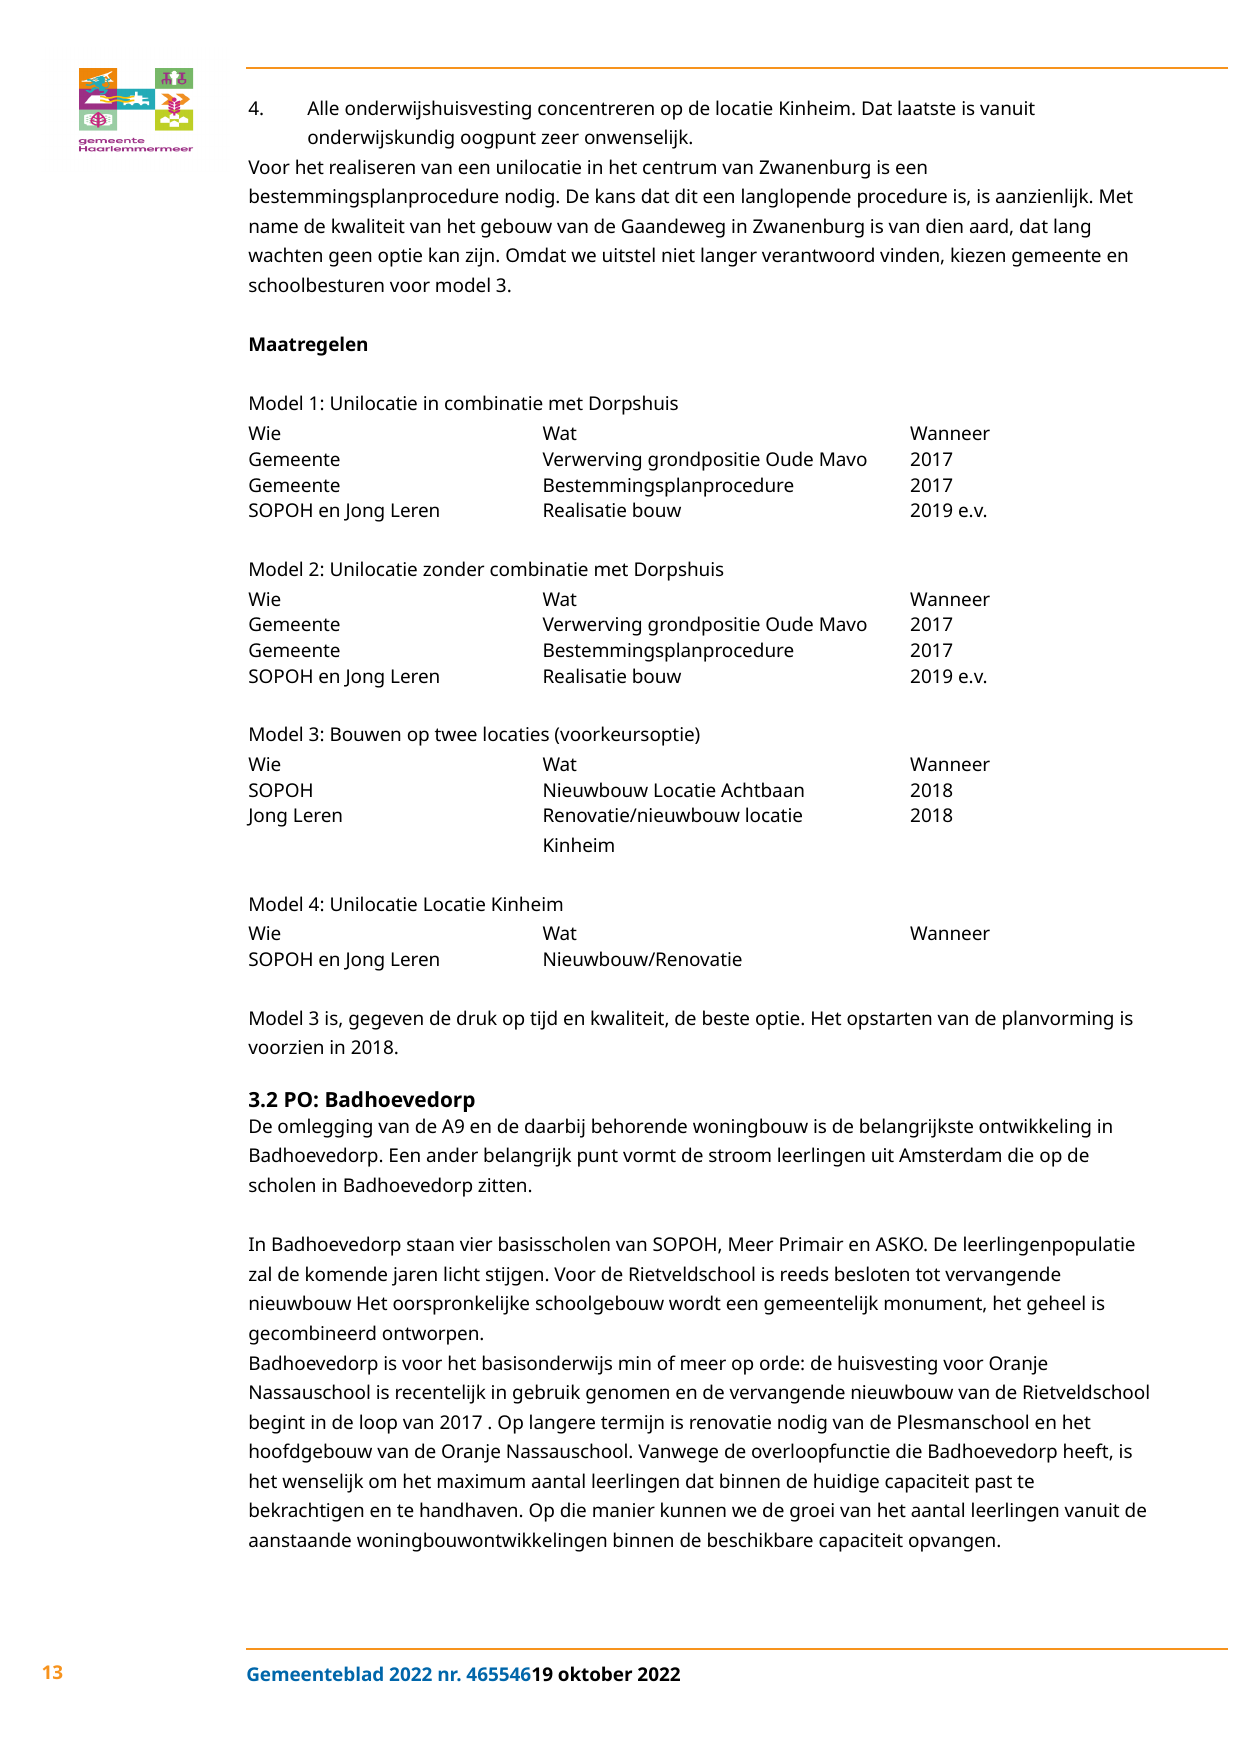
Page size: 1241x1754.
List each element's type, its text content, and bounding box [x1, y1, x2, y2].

table_cell 2019 e.v. [910, 663, 1152, 689]
table_header Wanneer [910, 920, 1152, 946]
table_header Wanneer [910, 751, 1152, 777]
table_cell SOPOH [248, 777, 542, 803]
text Model 3: Bouwen op twee locaties (voorkeursoptie) [248, 721, 1152, 747]
table_cell Gemeente [248, 637, 542, 663]
table_cell Jong Leren [248, 803, 542, 858]
table_cell SOPOH en Jong Leren [248, 946, 542, 972]
text Badhoevedorp is voor het basisonderwijs min of meer op orde: de huisvesting voor Oranje Nassauschool is recentelijk in gebruik genomen en de vervangende nieuwbouw van de Rietveldschool begint in de loop van 2017 . Op langere termijn is renovatie nodig van de Plesmanschool en het hoofdgebouw van de Oranje Nassauschool. Vanwege de overloopfunctie die Badhoevedorp heeft, is het wenselijk om het maximum aantal leerlingen dat binnen de huidige capaciteit past te bekrachtigen en te handhaven. Op die manier kunnen we de groei van het aantal leerlingen vanuit de aanstaande woningbouwontwikkelingen binnen de beschikbare capaciteit opvangen. [248, 1350, 1152, 1553]
table_cell 2018 [910, 803, 1152, 858]
text Voor het realiseren van een unilocatie in het centrum van Zwanenburg is een bestemmingsplanprocedure nodig. De kans dat dit een langlopende procedure is, is aanzienlijk. Met name de kwaliteit van het gebouw van de Gaandeweg in Zwanenburg is van dien aard, dat lang wachten geen optie kan zijn. Omdat we uitstel niet langer verantwoord vinden, kiezen gemeente en schoolbesturen voor model 3. [248, 154, 1152, 298]
table_header Wanneer [910, 586, 1152, 611]
table_cell Verwerving grondpositie Oude Mavo [542, 446, 910, 472]
table_header Wat [542, 420, 910, 446]
list Alle onderwijshuisvesting concentreren op de locatie Kinheim. Dat laatste is vanuit onderwijskundig oogpunt zeer onwenselijk. [248, 95, 1152, 150]
table_cell SOPOH en Jong Leren [248, 663, 542, 689]
table_cell Realisatie bouw [542, 663, 910, 689]
table_cell Gemeente [248, 446, 542, 472]
table_cell [910, 946, 1152, 972]
text De omlegging van de A9 en de daarbij behorende woningbouw is de belangrijkste ontwikkeling in Badhoevedorp. Een ander belangrijk punt vormt de stroom leerlingen uit Amsterdam die op de scholen in Badhoevedorp zitten. [248, 1113, 1152, 1198]
table_header Wanneer [910, 420, 1152, 446]
table_cell Bestemmingsplanprocedure [542, 472, 910, 497]
table_header Wie [248, 420, 542, 446]
table_cell Nieuwbouw/Renovatie [542, 946, 910, 972]
table_header Wat [542, 751, 910, 777]
table_header Wie [248, 586, 542, 611]
table_cell 2018 [910, 777, 1152, 803]
table_cell Gemeente [248, 611, 542, 637]
table_cell 2017 [910, 472, 1152, 497]
table_header Wie [248, 920, 542, 946]
table_header Wat [542, 920, 910, 946]
table_cell 2017 [910, 611, 1152, 637]
table_header Wie [248, 751, 542, 777]
table_cell 2017 [910, 637, 1152, 663]
table_cell Nieuwbouw Locatie Achtbaan [542, 777, 910, 803]
text Model 3 is, gegeven de druk op tijd en kwaliteit, de beste optie. Het opstarten van de planvorming is voorzien in 2018. [248, 1005, 1152, 1060]
text Model 1: Unilocatie in combinatie met Dorpshuis [248, 391, 1152, 416]
table_cell Bestemmingsplanprocedure [542, 637, 910, 663]
table_header Wat [542, 586, 910, 611]
text In Badhoevedorp staan vier basisscholen van SOPOH, Meer Primair en ASKO. De leerlingenpopulatie zal de komende jaren licht stijgen. Voor de Rietveldschool is reeds besloten tot vervangende nieuwbouw Het oorspronkelijke schoolgebouw wordt een gemeentelijk monument, het geheel is gecombineerd ontworpen. [248, 1231, 1152, 1346]
table_cell 2019 e.v. [910, 498, 1152, 523]
picture [41, 47, 231, 172]
table_cell SOPOH en Jong Leren [248, 498, 542, 523]
table_cell Gemeente [248, 472, 542, 497]
text 3.2 PO: Badhoevedorp [248, 1085, 1152, 1113]
text Model 2: Unilocatie zonder combinatie met Dorpshuis [248, 556, 1152, 582]
table_cell Renovatie/nieuwbouw locatie Kinheim [542, 803, 910, 858]
table_cell Realisatie bouw [542, 498, 910, 523]
text Maatregelen [248, 331, 1152, 357]
text Model 4: Unilocatie Locatie Kinheim [248, 891, 1152, 916]
table_cell 2017 [910, 446, 1152, 472]
table_cell Verwerving grondpositie Oude Mavo [542, 611, 910, 637]
